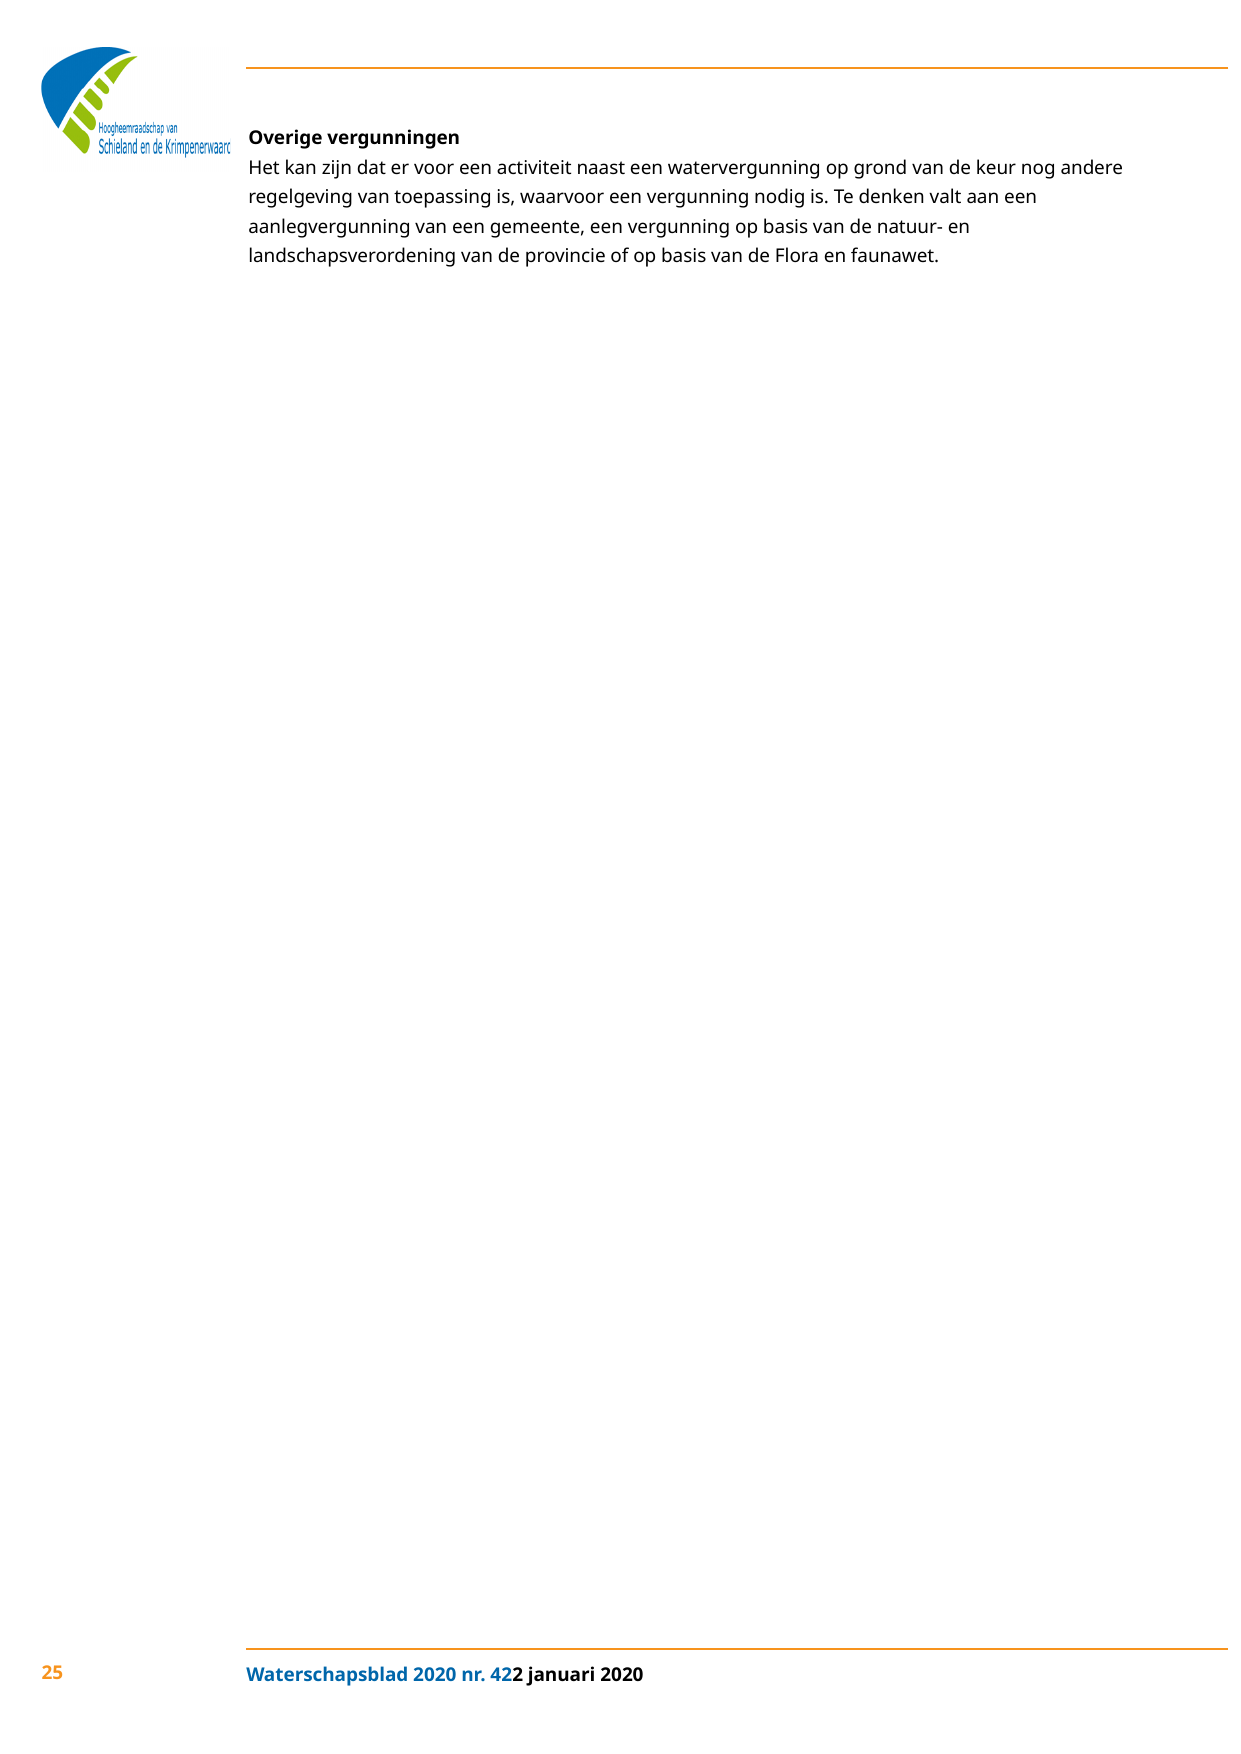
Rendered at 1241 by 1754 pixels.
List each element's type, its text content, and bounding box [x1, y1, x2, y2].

picture [41, 47, 231, 172]
text Het kan zijn dat er voor een activiteit naast een watervergunning op grond van de keur nog andere regelgeving van toepassing is, waarvoor een vergunning nodig is. Te denken valt aan een aanlegvergunning van een gemeente, een vergunning op basis van de natuur- en landschapsverordening van de provincie of op basis van de Flora en faunawet. [248, 154, 1152, 268]
text Overige vergunningen [248, 124, 1152, 150]
